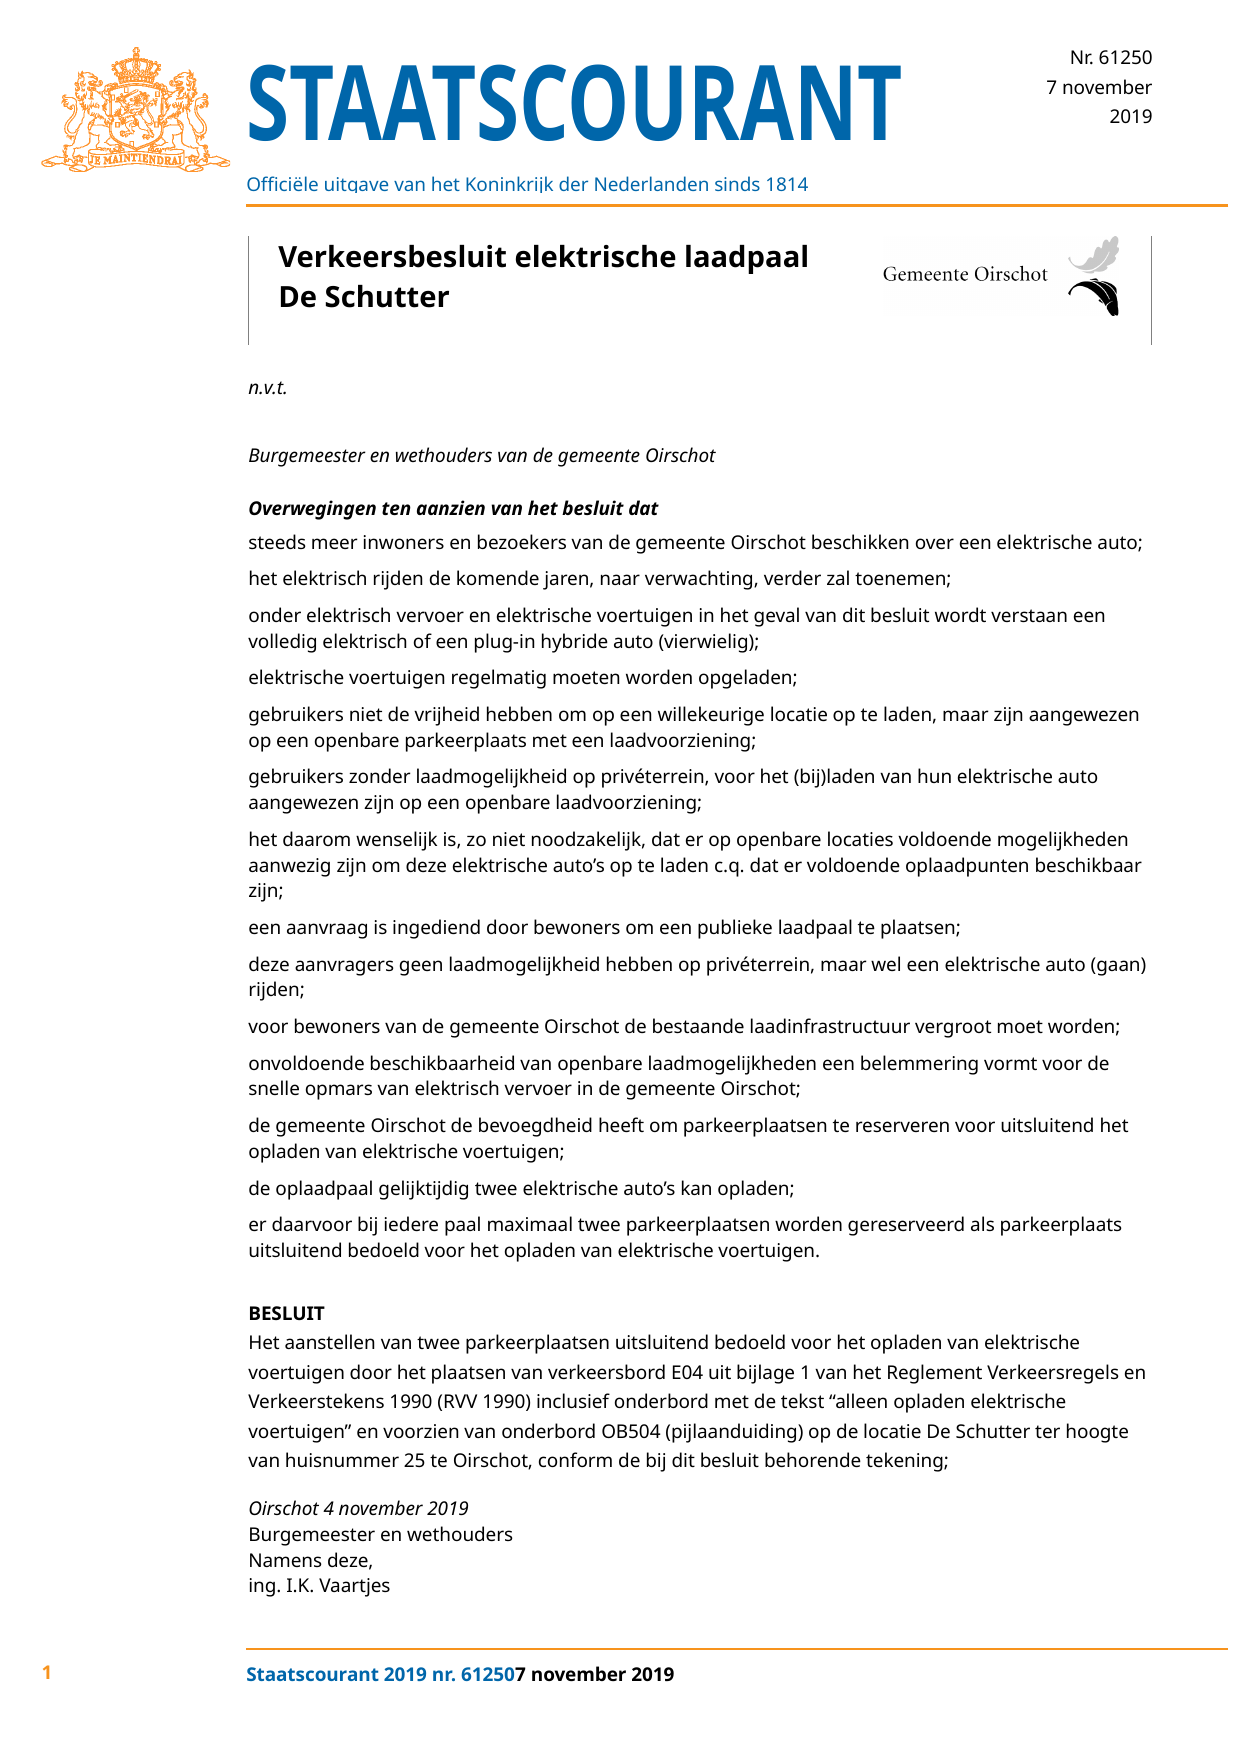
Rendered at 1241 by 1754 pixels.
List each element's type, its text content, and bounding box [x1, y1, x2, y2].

text een aanvraag is ingediend door bewoners om een publieke laadpaal te plaatsen; [248, 914, 1152, 940]
text ing. I.K. Vaartjes [248, 1573, 1152, 1598]
text de gemeente Oirschot de bevoegdheid heeft om parkeerplaatsen te reserveren voor uitsluitend het opladen van elektrische voertuigen; [248, 1112, 1152, 1164]
text BESLUIT [248, 1300, 1152, 1326]
table_header Verkeersbesluit elektrische laadpaal De Schutter [249, 236, 850, 345]
text de oplaadpaal gelijktijdig twee elektrische auto’s kan opladen; [248, 1175, 1152, 1200]
text voor bewoners van de gemeente Oirschot de bestaande laadinfrastructuur vergroot moet worden; [248, 1013, 1152, 1039]
text deze aanvragers geen laadmogelijkheid hebben op privéterrein, maar wel een elektrische auto (gaan) rijden; [248, 951, 1152, 1002]
text gebruikers zonder laadmogelijkheid op privéterrein, voor het (bij)laden van hun elektrische auto aangewezen zijn op een openbare laadvoorziening; [248, 764, 1152, 815]
text Burgemeester en wethouders [248, 1521, 1152, 1547]
text Overwegingen ten aanzien van het besluit dat [248, 495, 1152, 521]
text Het aanstellen van twee parkeerplaatsen uitsluitend bedoeld voor het opladen van elektrische voertuigen door het plaatsen van verkeersbord E04 uit bijlage 1 van het Reglement Verkeersregels en Verkeerstekens 1990 (RVV 1990) inclusief onderbord met de tekst “alleen opladen elektrische voertuigen” en voorzien van onderbord OB504 (pijlaanduiding) op de locatie De Schutter ter hoogte van huisnummer 25 te Oirschot, conform de bij dit besluit behorende tekening; [248, 1329, 1152, 1473]
text n.v.t. [248, 374, 1152, 400]
text er daarvoor bij iedere paal maximaal twee parkeerplaatsen worden gereserveerd als parkeerplaats uitsluitend bedoeld voor het opladen van elektrische voertuigen. [248, 1211, 1152, 1263]
text steeds meer inwoners en bezoekers van de gemeente Oirschot beschikken over een elektrische auto; [248, 529, 1152, 554]
text het elektrisch rijden de komende jaren, naar verwachting, verder zal toenemen; [248, 566, 1152, 591]
text onder elektrisch vervoer en elektrische voertuigen in het geval van dit besluit wordt verstaan een volledig elektrisch of een plug-in hybride auto (vierwielig); [248, 602, 1152, 654]
picture [882, 236, 1119, 316]
text Oirschot 4 november 2019 [248, 1496, 1152, 1521]
text het daarom wenselijk is, zo niet noodzakelijk, dat er op openbare locaties voldoende mogelijkheden aanwezig zijn om deze elektrische auto’s op te laden c.q. dat er voldoende oplaadpunten beschikbaar zijn; [248, 826, 1152, 903]
text Burgemeester en wethouders van de gemeente Oirschot [248, 442, 1152, 468]
text Namens deze, [248, 1547, 1152, 1573]
text gebruikers niet de vrijheid hebben om op een willekeurige locatie op te laden, maar zijn aangewezen op een openbare parkeerplaats met een laadvoorziening; [248, 701, 1152, 753]
table_header [850, 236, 1151, 345]
text elektrische voertuigen regelmatig moeten worden opgeladen; [248, 664, 1152, 690]
text onvoldoende beschikbaarheid van openbare laadmogelijkheden een belemmering vormt voor de snelle opmars van elektrisch vervoer in de gemeente Oirschot; [248, 1050, 1152, 1101]
picture [41, 47, 231, 172]
